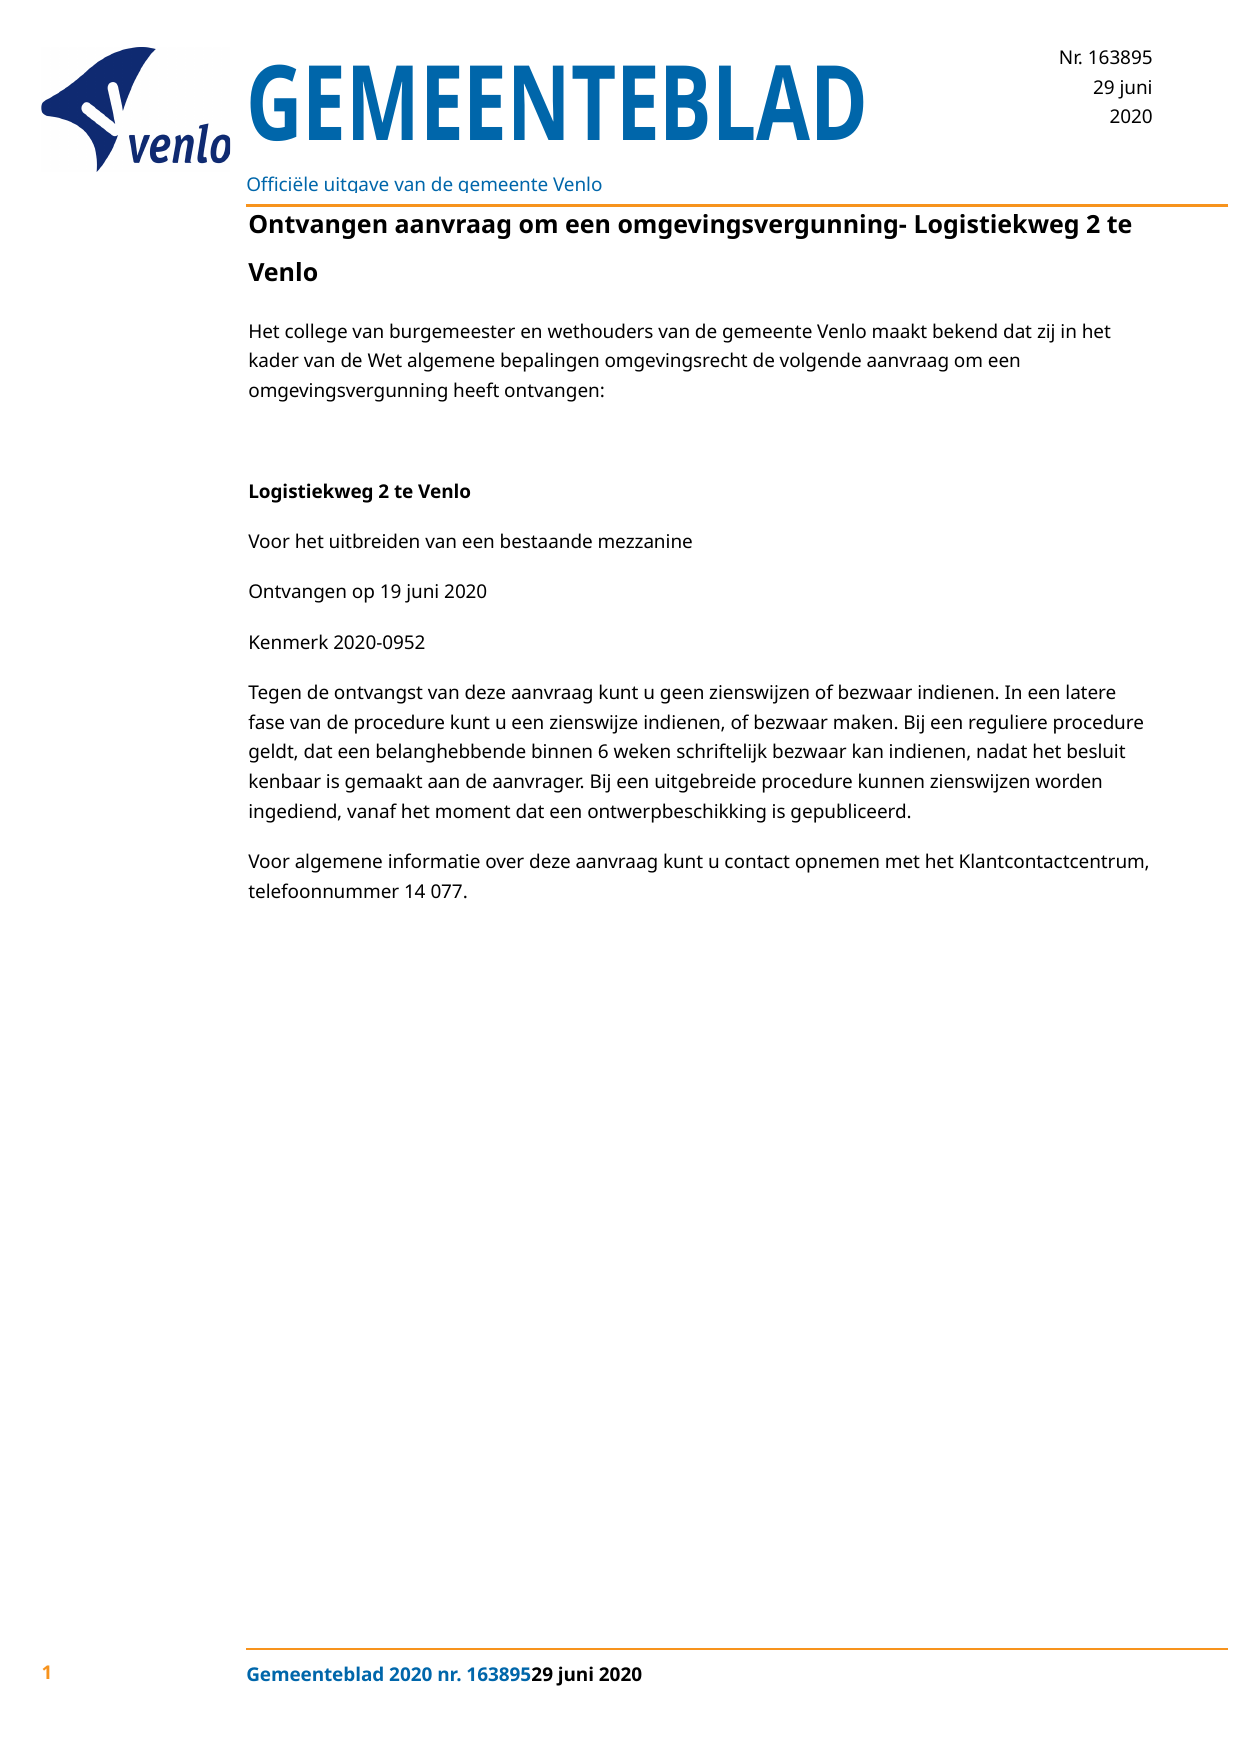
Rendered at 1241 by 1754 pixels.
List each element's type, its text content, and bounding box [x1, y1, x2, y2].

text Kenmerk 2020-0952 [248, 629, 1152, 655]
picture [41, 47, 231, 172]
text Voor het uitbreiden van een bestaande mezzanine [248, 528, 1152, 554]
text Ontvangen op 19 juni 2020 [248, 579, 1152, 604]
text Het college van burgemeester en wethouders van de gemeente Venlo maakt bekend dat zij in het kader van de Wet algemene bepalingen omgevingsrecht de volgende aanvraag om een omgevingsvergunning heeft ontvangen: [248, 318, 1152, 403]
text Ontvangen aanvraag om een omgevingsvergunning- Logistiekweg 2 te Venlo [248, 207, 1152, 288]
text Logistiekweg 2 te Venlo [248, 478, 1152, 504]
text Tegen de ontvangst van deze aanvraag kunt u geen zienswijzen of bezwaar indienen. In een latere fase van de procedure kunt u een zienswijze indienen, of bezwaar maken. Bij een reguliere procedure geldt, dat een belanghebbende binnen 6 weken schriftelijk bezwaar kan indienen, nadat het besluit kenbaar is gemaakt aan de aanvrager. Bij een uitgebreide procedure kunnen zienswijzen worden ingediend, vanaf het moment dat een ontwerpbeschikking is gepubliceerd. [248, 679, 1152, 824]
text Voor algemene informatie over deze aanvraag kunt u contact opnemen met het Klantcontactcentrum, telefoonnummer 14 077. [248, 848, 1152, 904]
